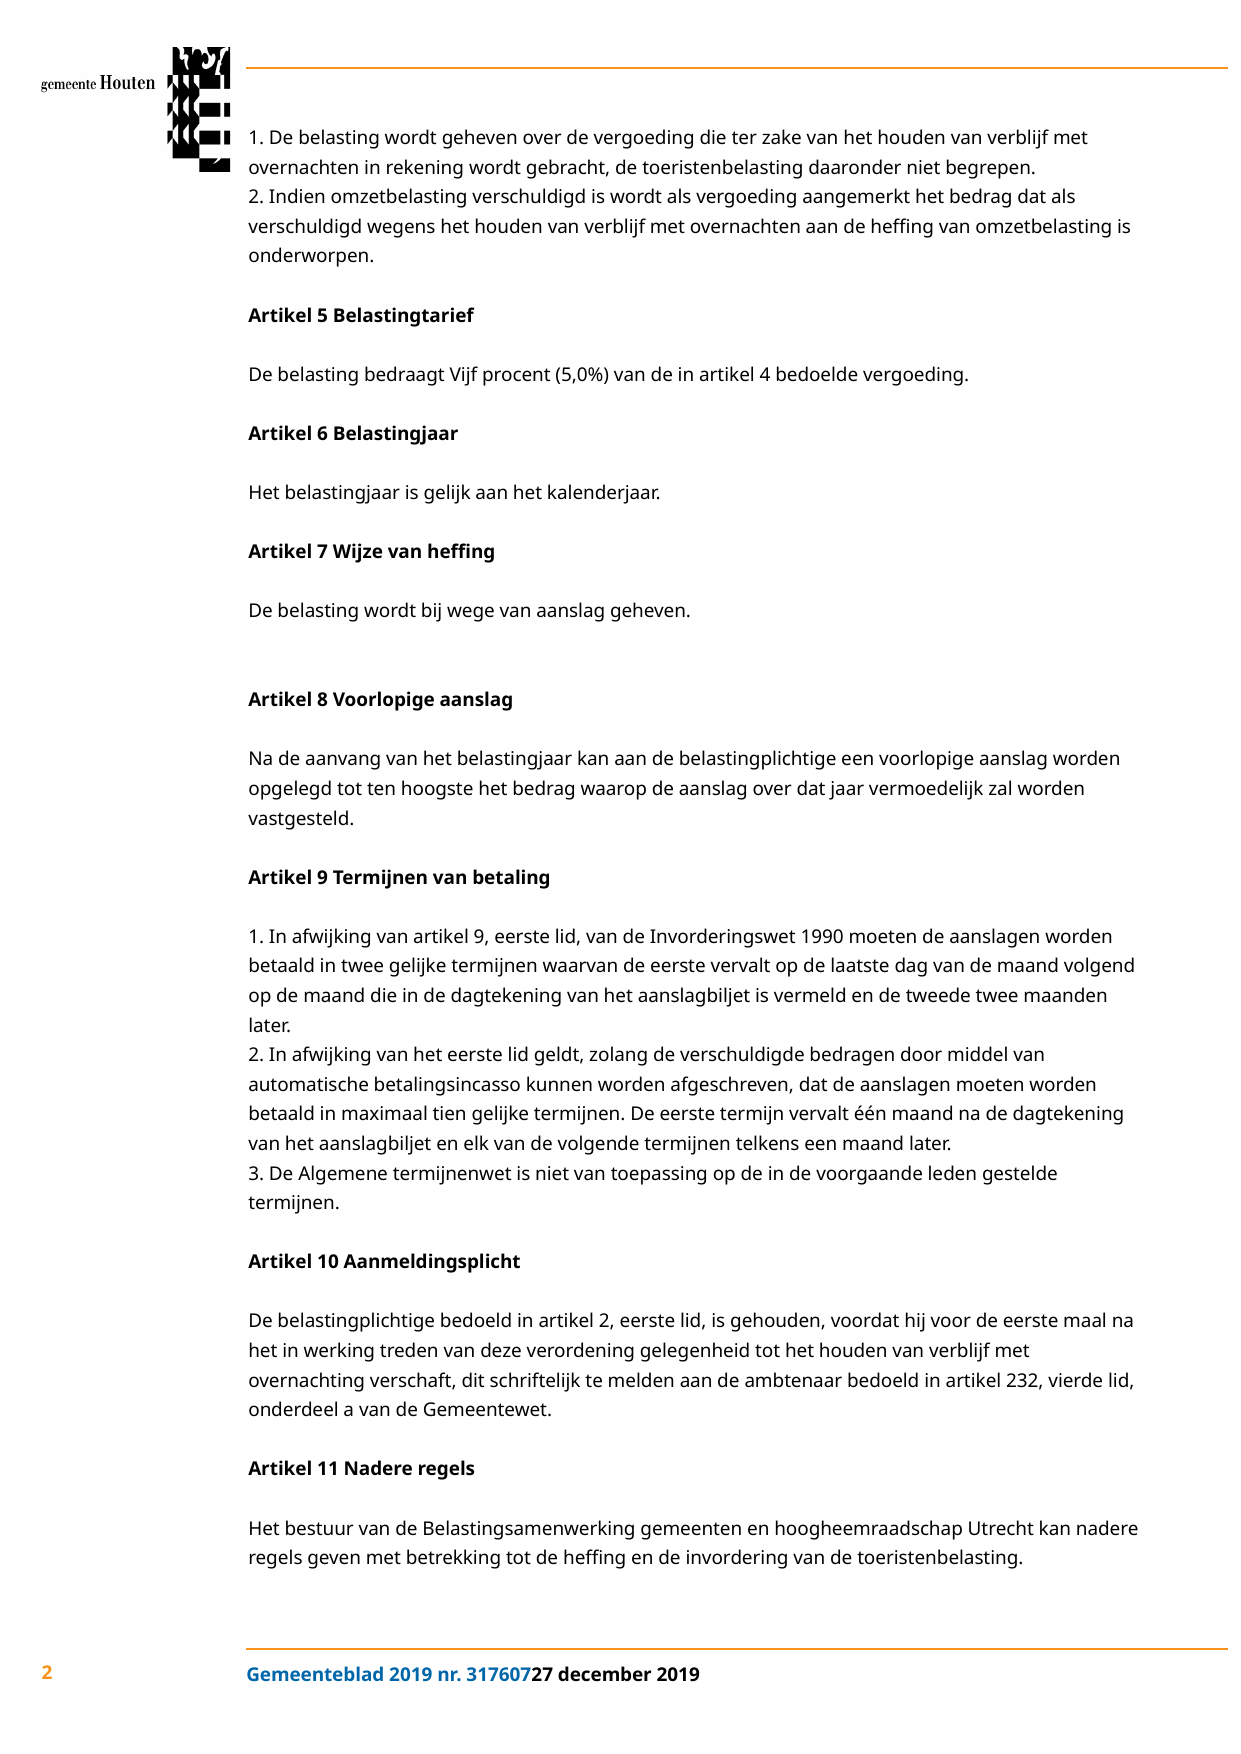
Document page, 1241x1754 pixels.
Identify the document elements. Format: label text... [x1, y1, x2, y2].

text De belasting bedraagt Vijf procent (5,0%) van de in artikel 4 bedoelde vergoeding. [248, 361, 1152, 387]
text 2. In afwijking van het eerste lid geldt, zolang de verschuldigde bedragen door middel van automatische betalingsincasso kunnen worden afgeschreven, dat de aanslagen moeten worden betaald in maximaal tien gelijke termijnen. De eerste termijn vervalt één maand na de dagtekening van het aanslagbiljet en elk van de volgende termijnen telkens een maand later. [248, 1041, 1152, 1156]
text Het belastingjaar is gelijk aan het kalenderjaar. [248, 479, 1152, 505]
text De belasting wordt bij wege van aanslag geheven. [248, 598, 1152, 623]
text Het bestuur van de Belastingsamenwerking gemeenten en hoogheemraadschap Utrecht kan nadere regels geven met betrekking tot de heffing en de invordering van de toeristenbelasting. [248, 1515, 1152, 1570]
text Artikel 8 Voorlopige aanslag [248, 686, 1152, 712]
picture [41, 47, 231, 172]
text Artikel 11 Nadere regels [248, 1456, 1152, 1481]
text 3. De Algemene termijnenwet is niet van toepassing op de in de voorgaande leden gestelde termijnen. [248, 1160, 1152, 1215]
text De belastingplichtige bedoeld in artikel 2, eerste lid, is gehouden, voordat hij voor de eerste maal na het in werking treden van deze verordening gelegenheid tot het houden van verblijf met overnachting verschaft, dit schriftelijk te melden aan de ambtenaar bedoeld in artikel 232, vierde lid, onderdeel a van de Gemeentewet. [248, 1308, 1152, 1422]
text 1. In afwijking van artikel 9, eerste lid, van de Invorderingswet 1990 moeten de aanslagen worden betaald in twee gelijke termijnen waarvan de eerste vervalt op de laatste dag van de maand volgend op de maand die in de dagtekening van het aanslagbiljet is vermeld en de tweede twee maanden later. [248, 923, 1152, 1038]
text Na de aanvang van het belastingjaar kan aan de belastingplichtige een voorlopige aanslag worden opgelegd tot ten hoogste het bedrag waarop de aanslag over dat jaar vermoedelijk zal worden vastgesteld. [248, 746, 1152, 831]
text Artikel 7 Wijze van heffing [248, 538, 1152, 564]
text Artikel 10 Aanmeldingsplicht [248, 1248, 1152, 1274]
text Artikel 6 Belastingjaar [248, 420, 1152, 446]
text 1. De belasting wordt geheven over de vergoeding die ter zake van het houden van verblijf met overnachten in rekening wordt gebracht, de toeristenbelasting daaronder niet begrepen. [248, 124, 1152, 180]
text Artikel 9 Termijnen van betaling [248, 864, 1152, 890]
text Artikel 5 Belastingtarief [248, 302, 1152, 328]
text 2. Indien omzetbelasting verschuldigd is wordt als vergoeding aangemerkt het bedrag dat als verschuldigd wegens het houden van verblijf met overnachten aan de heffing van omzetbelasting is onderworpen. [248, 183, 1152, 268]
